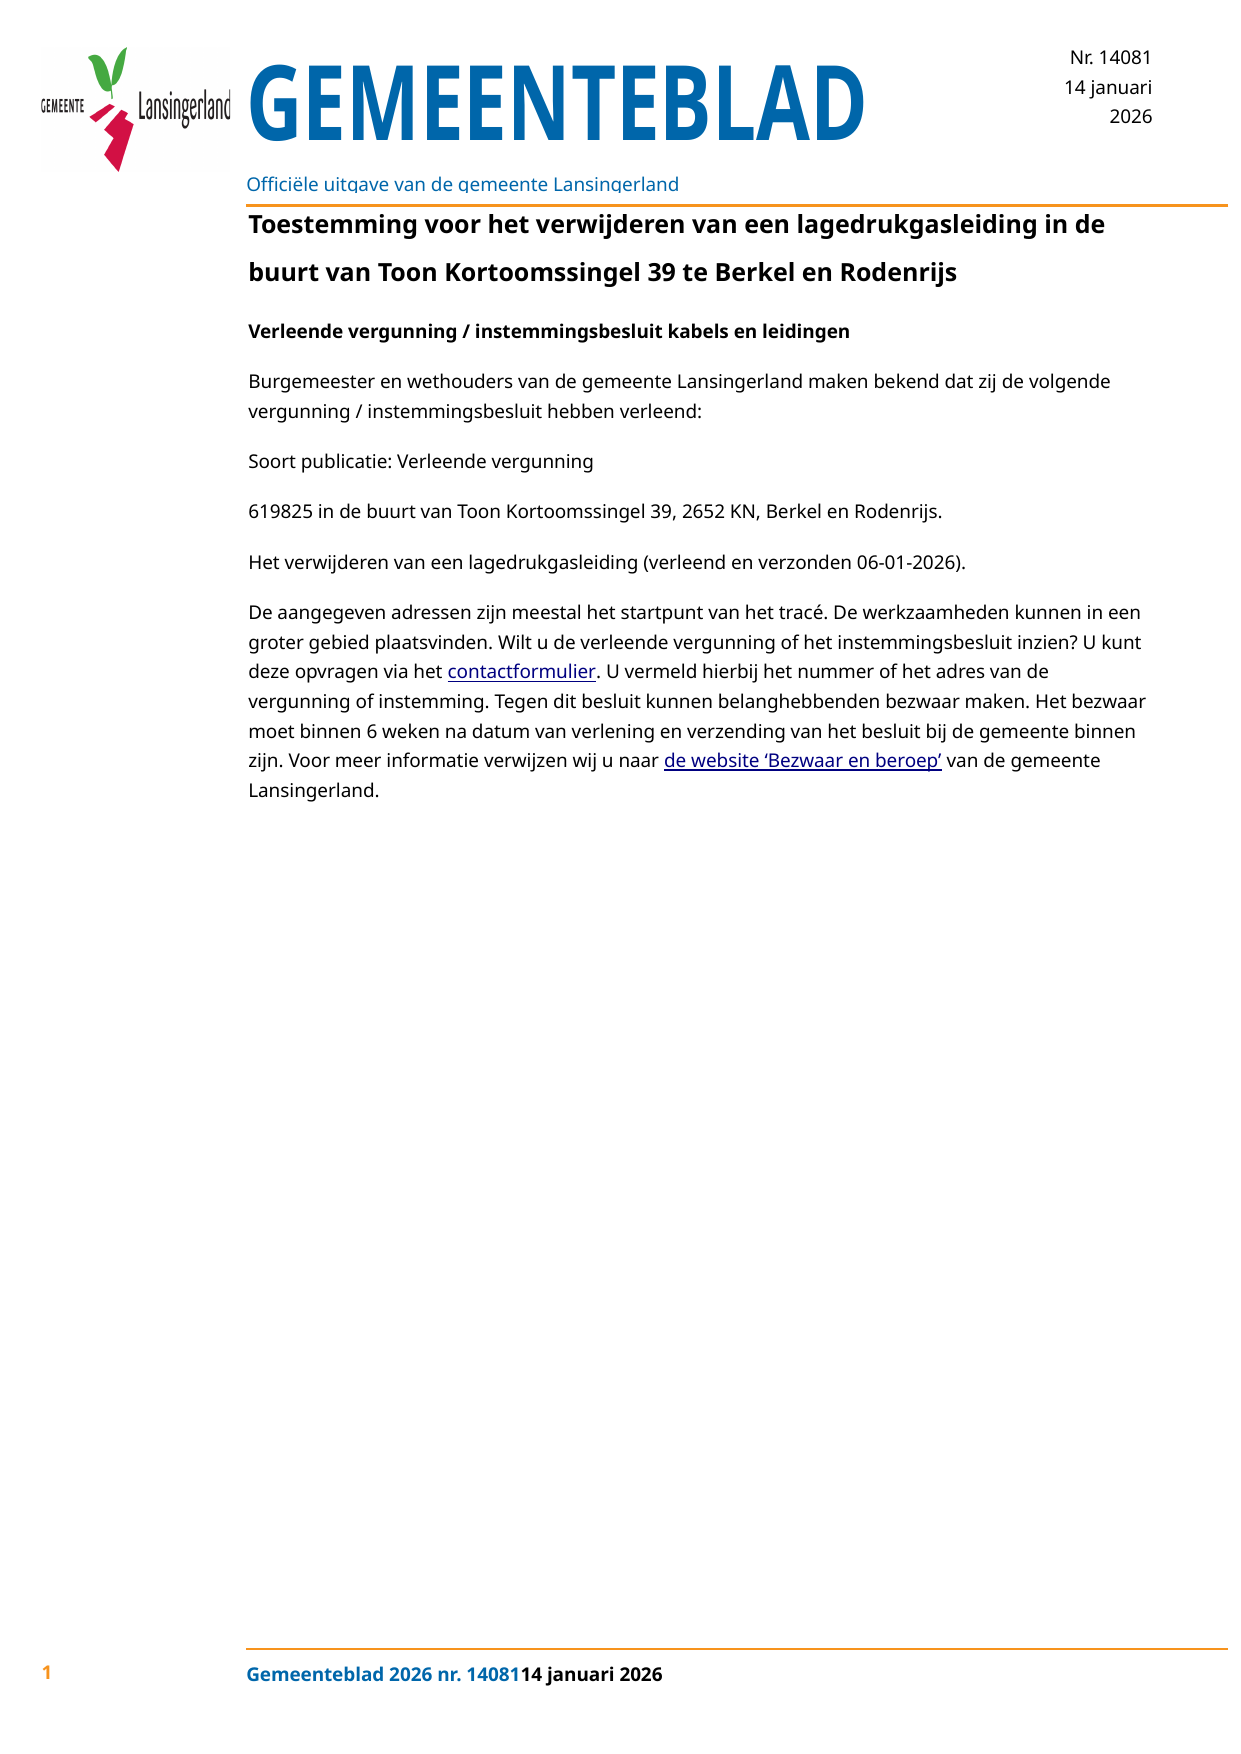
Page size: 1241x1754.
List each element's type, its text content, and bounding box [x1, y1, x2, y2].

text Toestemming voor het verwijderen van een lagedrukgasleiding in de buurt van Toon Kortoomssingel 39 te Berkel en Rodenrijs [248, 207, 1152, 288]
text Het verwijderen van een lagedrukgasleiding (verleend en verzonden 06-01-2026). [248, 549, 1152, 575]
picture [41, 47, 231, 172]
text 619825 in de buurt van Toon Kortoomssingel 39, 2652 KN, Berkel en Rodenrijs. [248, 499, 1152, 524]
text De aangegeven adressen zijn meestal het startpunt van het tracé. De werkzaamheden kunnen in een groter gebied plaatsvinden. Wilt u de verleende vergunning of het instemmingsbesluit inzien? U kunt deze opvragen via het contactformulier. U vermeld hierbij het nummer of het adres van de vergunning of instemming. Tegen dit besluit kunnen belanghebbenden bezwaar maken. Het bezwaar moet binnen 6 weken na datum van verlening en verzending van het besluit bij de gemeente binnen zijn. Voor meer informatie verwijzen wij u naar de website ‘Bezwaar en beroep’ van de gemeente Lansingerland. [248, 599, 1152, 803]
text Verleende vergunning / instemmingsbesluit kabels en leidingen [248, 318, 1152, 344]
text Burgemeester en wethouders van de gemeente Lansingerland maken bekend dat zij de volgende vergunning / instemmingsbesluit hebben verleend: [248, 368, 1152, 424]
text Soort publicatie: Verleende vergunning [248, 448, 1152, 474]
